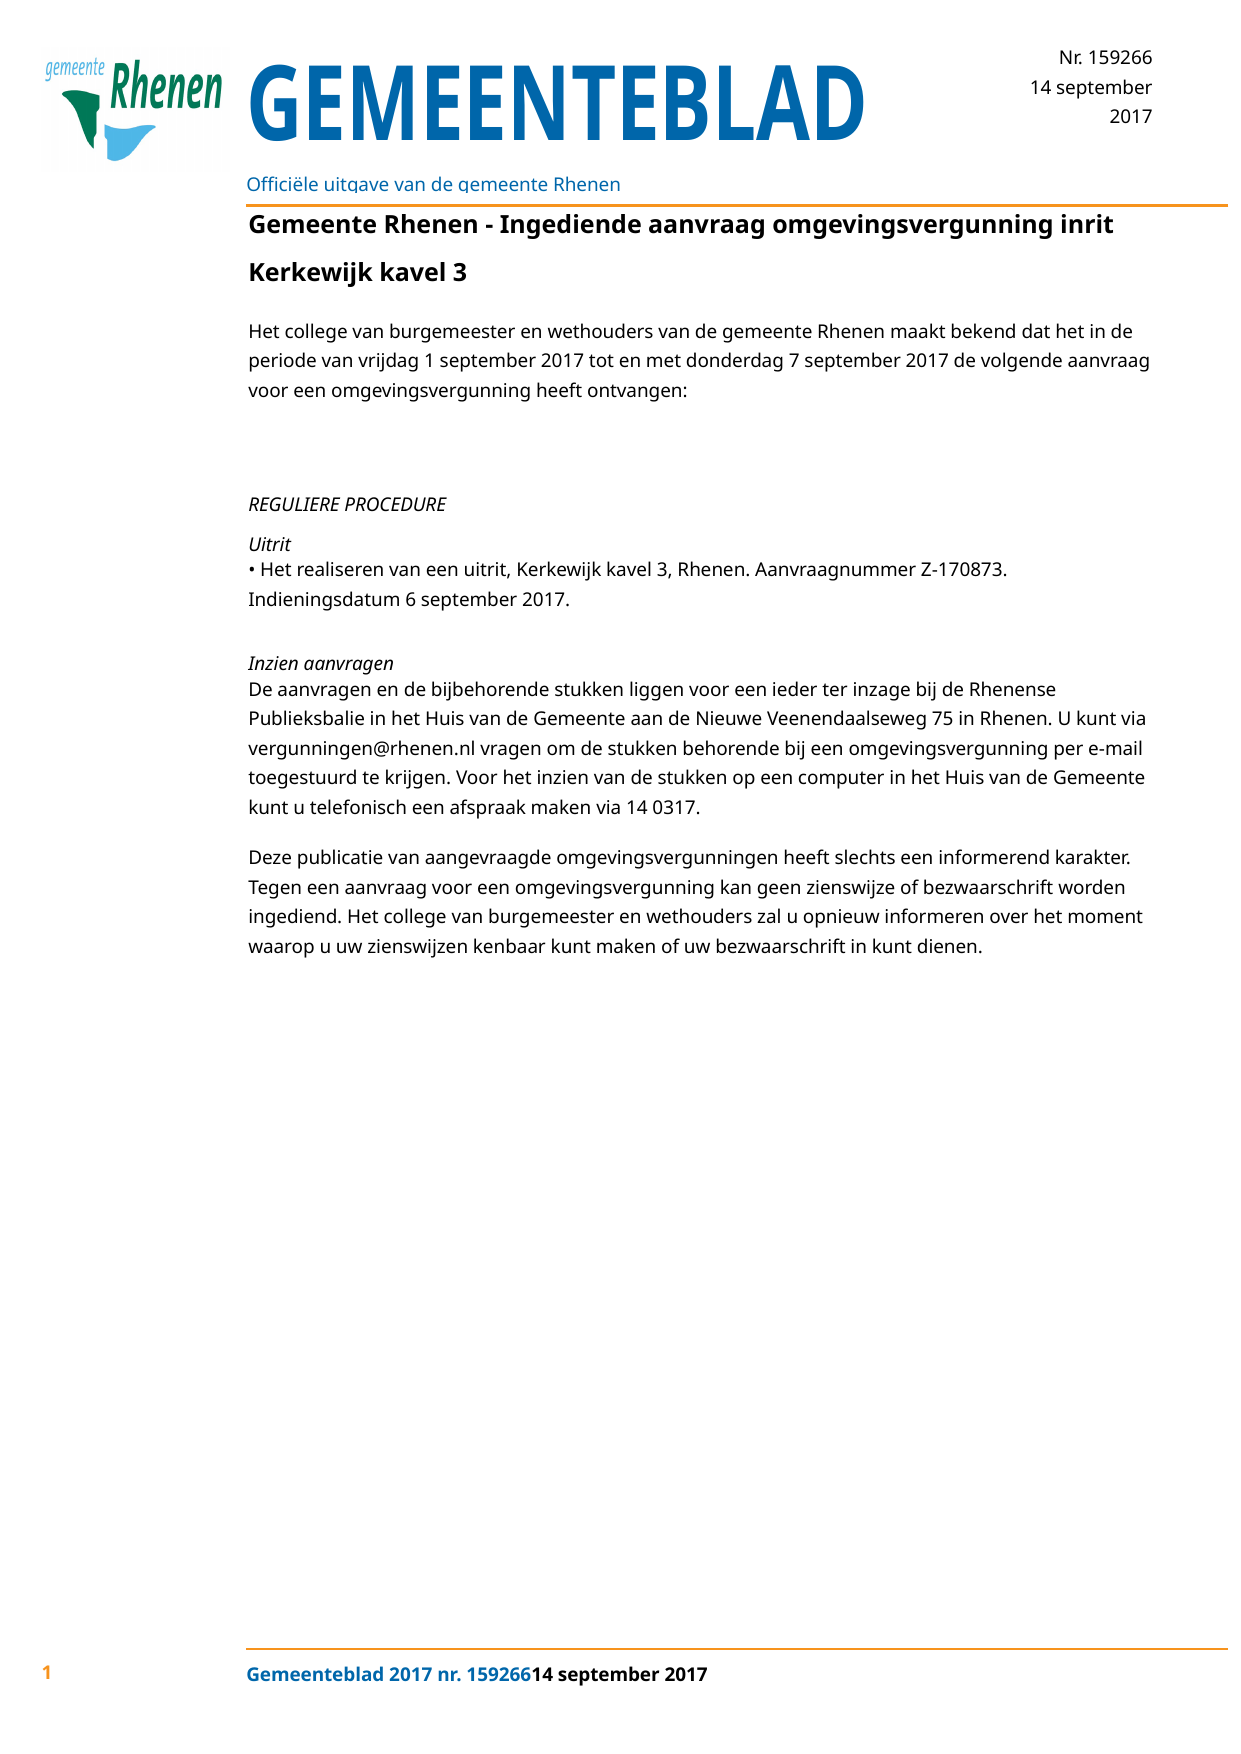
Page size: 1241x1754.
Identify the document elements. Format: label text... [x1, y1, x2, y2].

picture [41, 47, 231, 172]
text • Het realiseren van een uitrit, Kerkewijk kavel 3, Rhenen. Aanvraagnummer Z-170873. Indieningsdatum 6 september 2017. [248, 556, 1152, 612]
text Het college van burgemeester en wethouders van de gemeente Rhenen maakt bekend dat het in de periode van vrijdag 1 september 2017 tot en met donderdag 7 september 2017 de volgende aanvraag voor een omgevingsvergunning heeft ontvangen: [248, 318, 1152, 403]
text Gemeente Rhenen - Ingediende aanvraag omgevingsvergunning inrit Kerkewijk kavel 3 [248, 207, 1152, 288]
text De aanvragen en de bijbehorende stukken liggen voor een ieder ter inzage bij de Rhenense Publieksbalie in het Huis van de Gemeente aan de Nieuwe Veenendaalseweg 75 in Rhenen. U kunt via vergunningen@rhenen.nl vragen om de stukken behorende bij een omgevingsvergunning per e-mail toegestuurd te krijgen. Voor het inzien van de stukken op een computer in het Huis van de Gemeente kunt u telefonisch een afspraak maken via 14 0317. [248, 676, 1152, 820]
text REGULIERE PROCEDURE [248, 491, 1152, 517]
text Uitrit [248, 531, 1152, 556]
text Inzien aanvragen [248, 650, 1152, 676]
text Deze publicatie van aangevraagde omgevingsvergunningen heeft slechts een informerend karakter. Tegen een aanvraag voor een omgevingsvergunning kan geen zienswijze of bezwaarschrift worden ingediend. Het college van burgemeester en wethouders zal u opnieuw informeren over het moment waarop u uw zienswijzen kenbaar kunt maken of uw bezwaarschrift in kunt dienen. [248, 844, 1152, 959]
